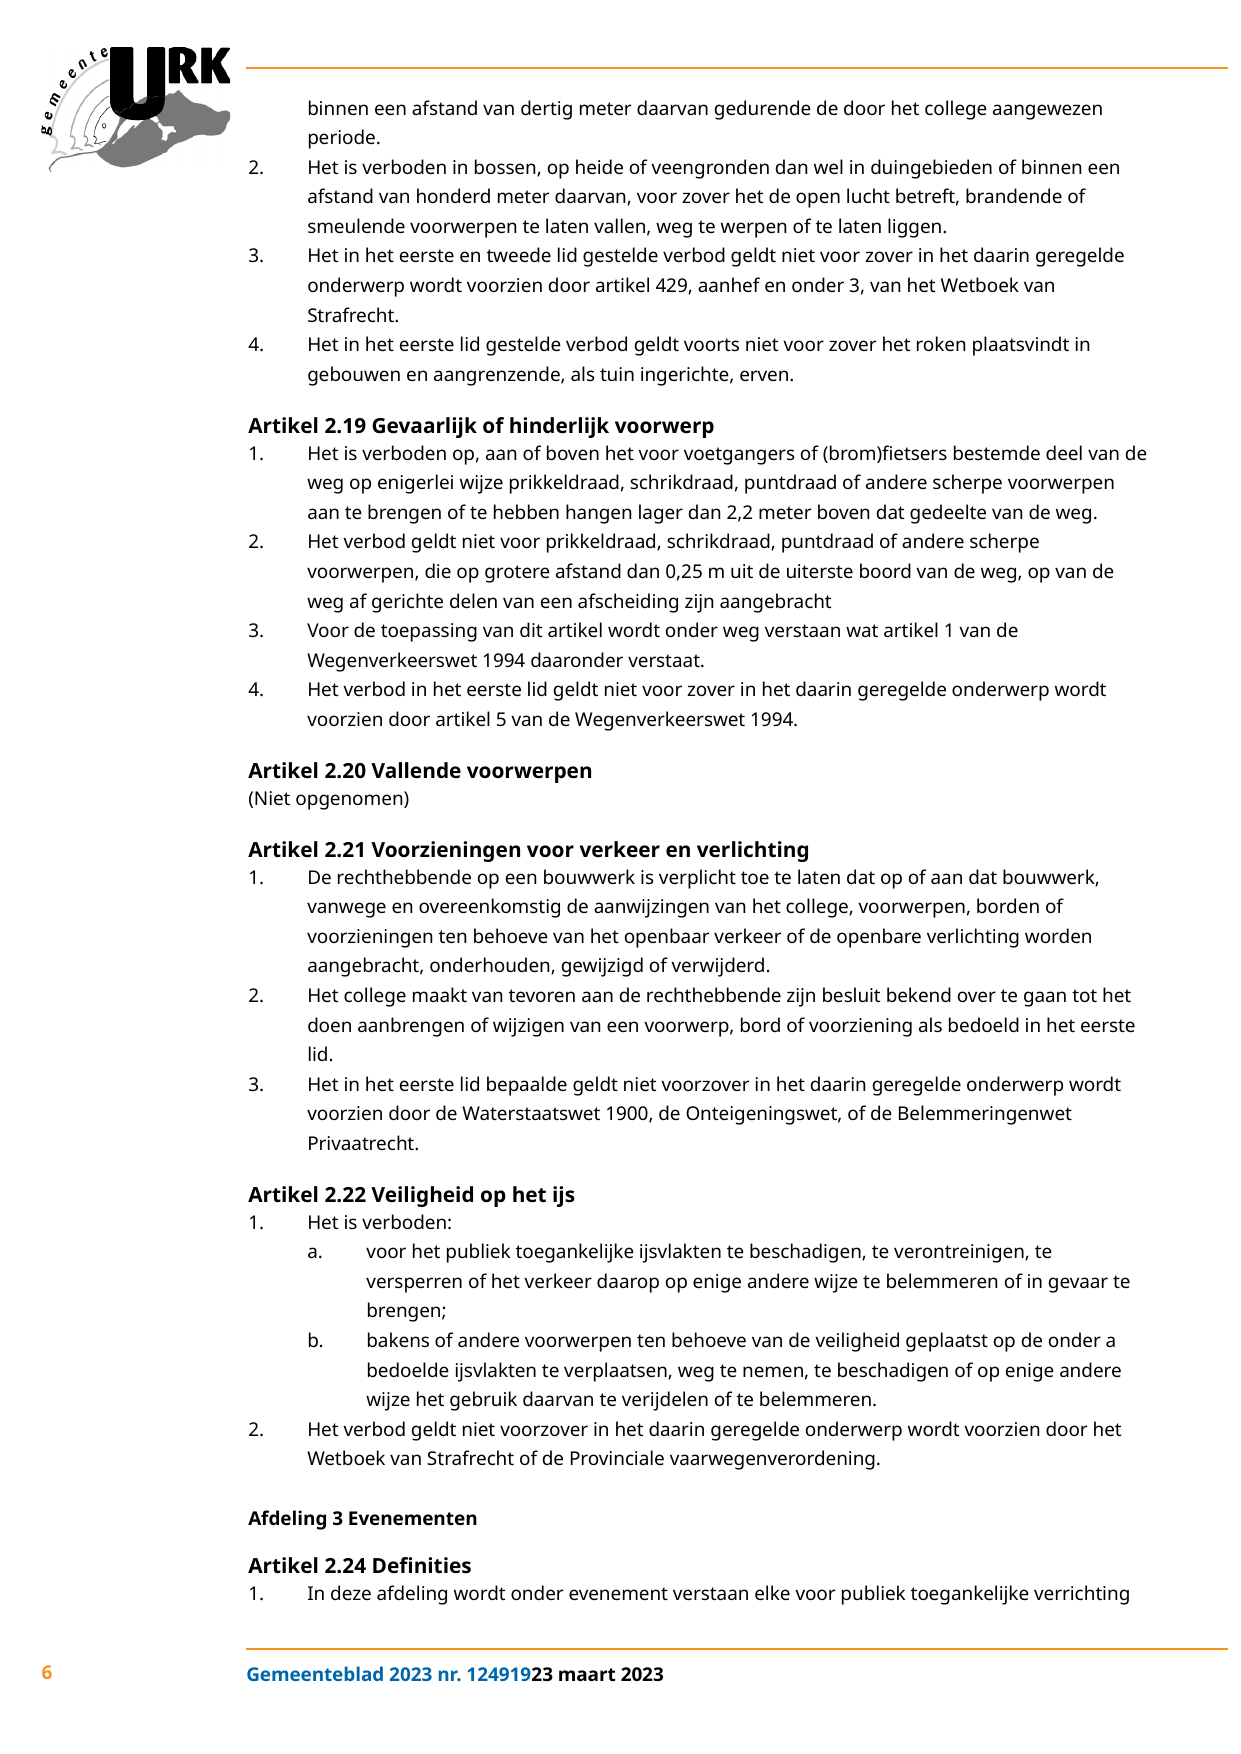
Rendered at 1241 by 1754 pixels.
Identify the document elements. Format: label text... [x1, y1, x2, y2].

list voor het publiek toegankelijke ijsvlakten te beschadigen, te verontreinigen, te versperren of het verkeer daarop op enige andere wijze te belemmeren of in gevaar te brengen; [307, 1238, 1152, 1323]
text Afdeling 3 Evenementen [248, 1505, 1152, 1531]
list Het in het eerste en tweede lid gestelde verbod geldt niet voor zover in het daarin geregelde onderwerp wordt voorzien door artikel 429, aanhef en onder 3, van het Wetboek van Strafrecht. [248, 243, 1152, 328]
list Het in het eerste lid bepaalde geldt niet voorzover in het daarin geregelde onderwerp wordt voorzien door de Waterstaatswet 1900, de Onteigeningswet, of de Belemmeringenwet Privaatrecht. [248, 1071, 1152, 1156]
text Artikel 2.21 Voorzieningen voor verkeer en verlichting [248, 835, 1152, 864]
list Het is verboden in bossen, op heide of veengronden dan wel in duingebieden of binnen een afstand van honderd meter daarvan, voor zover het de open lucht betreft, brandende of smeulende voorwerpen te laten vallen, weg te werpen of te laten liggen. [248, 154, 1152, 239]
list bakens of andere voorwerpen ten behoeve van de veiligheid geplaatst op de onder a bedoelde ijsvlakten te verplaatsen, weg te nemen, te beschadigen of op enige andere wijze het gebruik daarvan te verijdelen of te belemmeren. [307, 1327, 1152, 1412]
picture [41, 47, 231, 172]
list binnen een afstand van dertig meter daarvan gedurende de door het college aangewezen periode. [248, 95, 1152, 150]
list Het college maakt van tevoren aan de rechthebbende zijn besluit bekend over te gaan tot het doen aanbrengen of wijzigen van een voorwerp, bord of voorziening als bedoeld in het eerste lid. [248, 982, 1152, 1067]
list De rechthebbende op een bouwwerk is verplicht toe te laten dat op of aan dat bouwwerk, vanwege en overeenkomstig de aanwijzingen van het college, voorwerpen, borden of voorzieningen ten behoeve van het openbaar verkeer of de openbare verlichting worden aangebracht, onderhouden, gewijzigd of verwijderd. [248, 864, 1152, 978]
list Het verbod geldt niet voorzover in het daarin geregelde onderwerp wordt voorzien door het Wetboek van Strafrecht of de Provinciale vaarwegenverordening. [248, 1416, 1152, 1471]
list Het is verboden op, aan of boven het voor voetgangers of (brom)fietsers bestemde deel van de weg op enigerlei wijze prikkeldraad, schrikdraad, puntdraad of andere scherpe voorwerpen aan te brengen of te hebben hangen lager dan 2,2 meter boven dat gedeelte van de weg. [248, 440, 1152, 525]
text Artikel 2.24 Definities [248, 1551, 1152, 1580]
text Artikel 2.20 Vallende voorwerpen [248, 757, 1152, 785]
text (Niet opgenomen) [248, 785, 1152, 811]
list Het verbod in het eerste lid geldt niet voor zover in het daarin geregelde onderwerp wordt voorzien door artikel 5 van de Wegenverkeerswet 1994. [248, 677, 1152, 732]
list Het verbod geldt niet voor prikkeldraad, schrikdraad, puntdraad of andere scherpe voorwerpen, die op grotere afstand dan 0,25 m uit de uiterste boord van de weg, op van de weg af gerichte delen van een afscheiding zijn aangebracht [248, 529, 1152, 613]
text Artikel 2.22 Veiligheid op het ijs [248, 1181, 1152, 1209]
text Artikel 2.19 Gevaarlijk of hinderlijk voorwerp [248, 411, 1152, 440]
list Het in het eerste lid gestelde verbod geldt voorts niet voor zover het roken plaatsvindt in gebouwen en aangrenzende, als tuin ingerichte, erven. [248, 331, 1152, 387]
list Het is verboden: [248, 1209, 1152, 1235]
list Voor de toepassing van dit artikel wordt onder weg verstaan wat artikel 1 van de Wegenverkeerswet 1994 daaronder verstaat. [248, 617, 1152, 673]
list In deze afdeling wordt onder evenement verstaan elke voor publiek toegankelijke verrichting [248, 1580, 1152, 1606]
